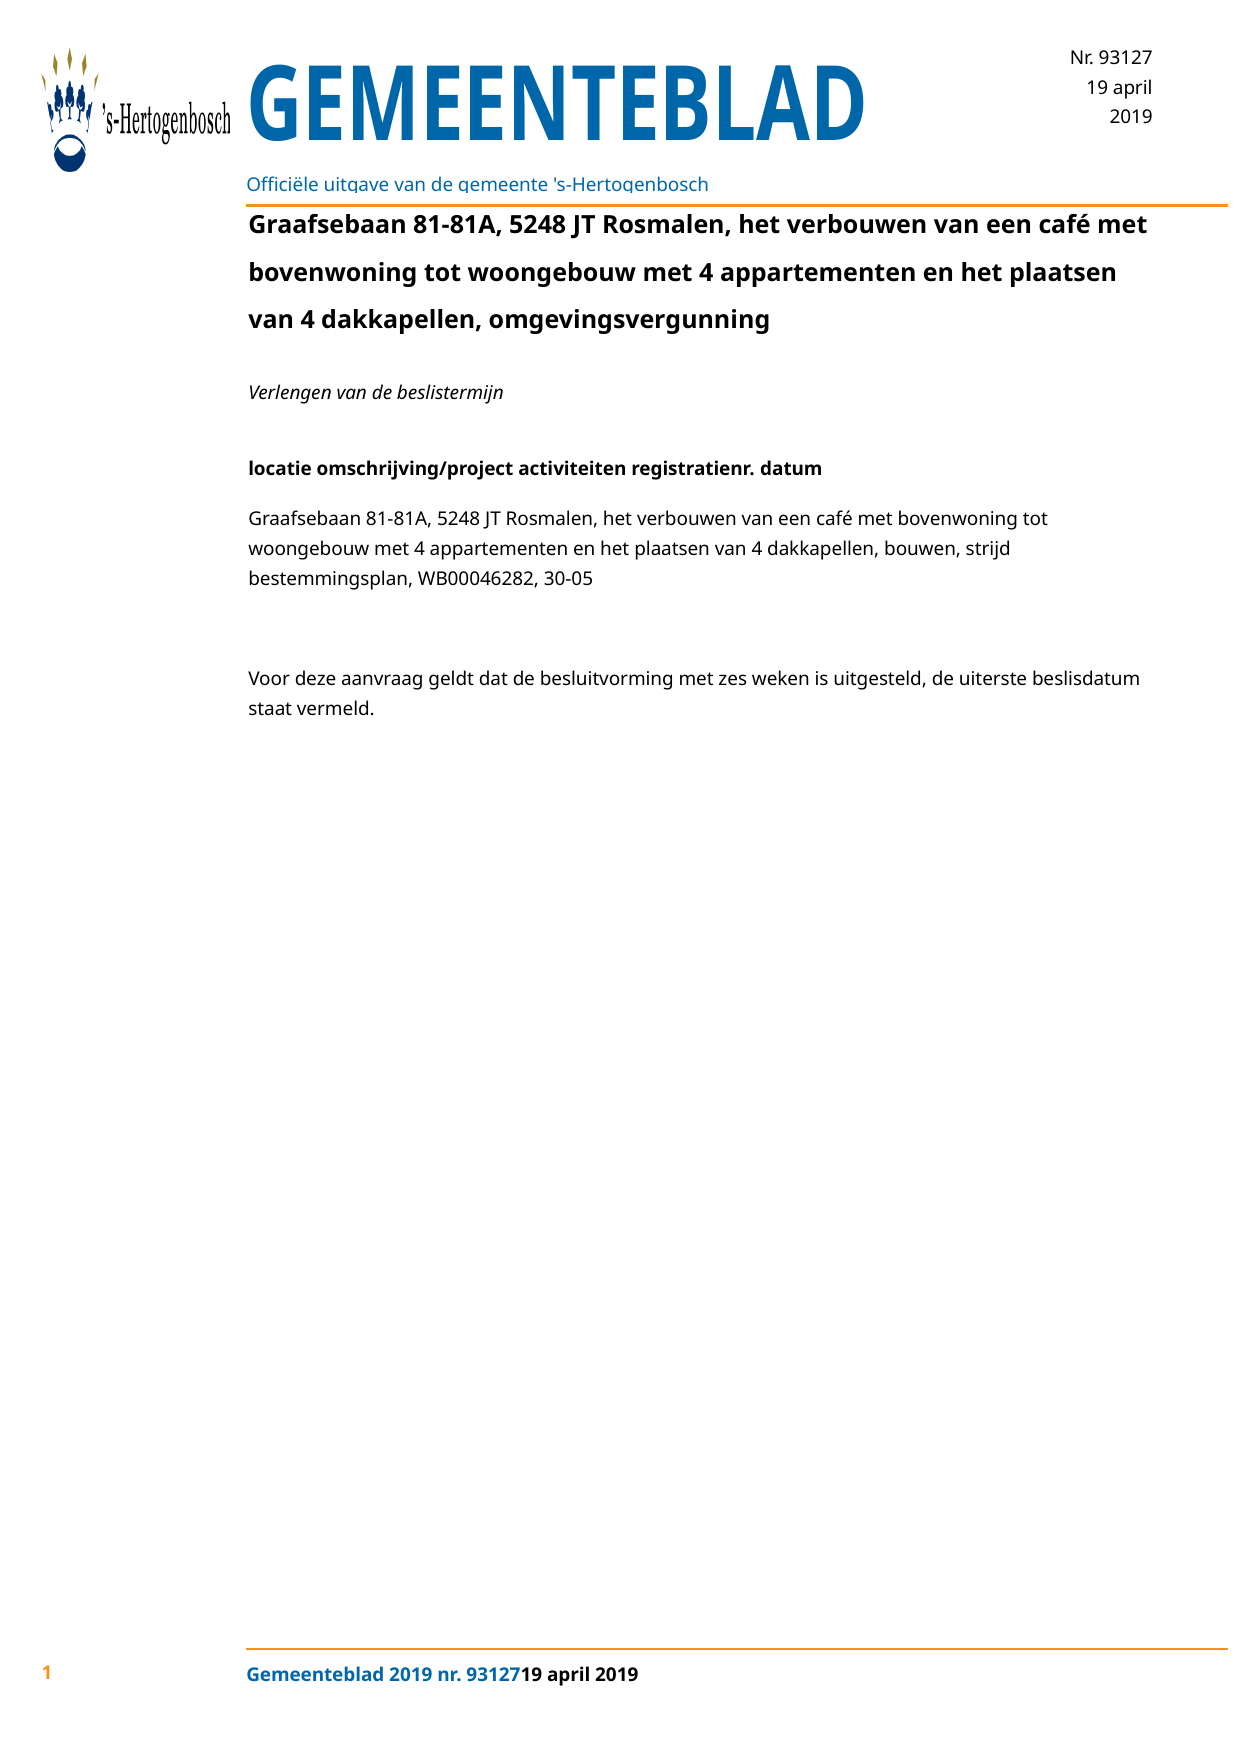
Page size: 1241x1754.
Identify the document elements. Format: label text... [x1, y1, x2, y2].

text Voor deze aanvraag geldt dat de besluitvorming met zes weken is uitgesteld, de uiterste beslisdatum staat vermeld. [248, 666, 1152, 721]
picture [41, 47, 231, 172]
text locatie omschrijving/project activiteiten registratienr. datum [248, 455, 1152, 481]
text Verlengen van de beslistermijn [248, 379, 1152, 405]
text Graafsebaan 81-81A, 5248 JT Rosmalen, het verbouwen van een café met bovenwoning tot woongebouw met 4 appartementen en het plaatsen van 4 dakkapellen, omgevingsvergunning [248, 207, 1152, 336]
text Graafsebaan 81-81A, 5248 JT Rosmalen, het verbouwen van een café met bovenwoning tot woongebouw met 4 appartementen en het plaatsen van 4 dakkapellen, bouwen, strijd bestemmingsplan, WB00046282, 30-05 [248, 506, 1152, 591]
